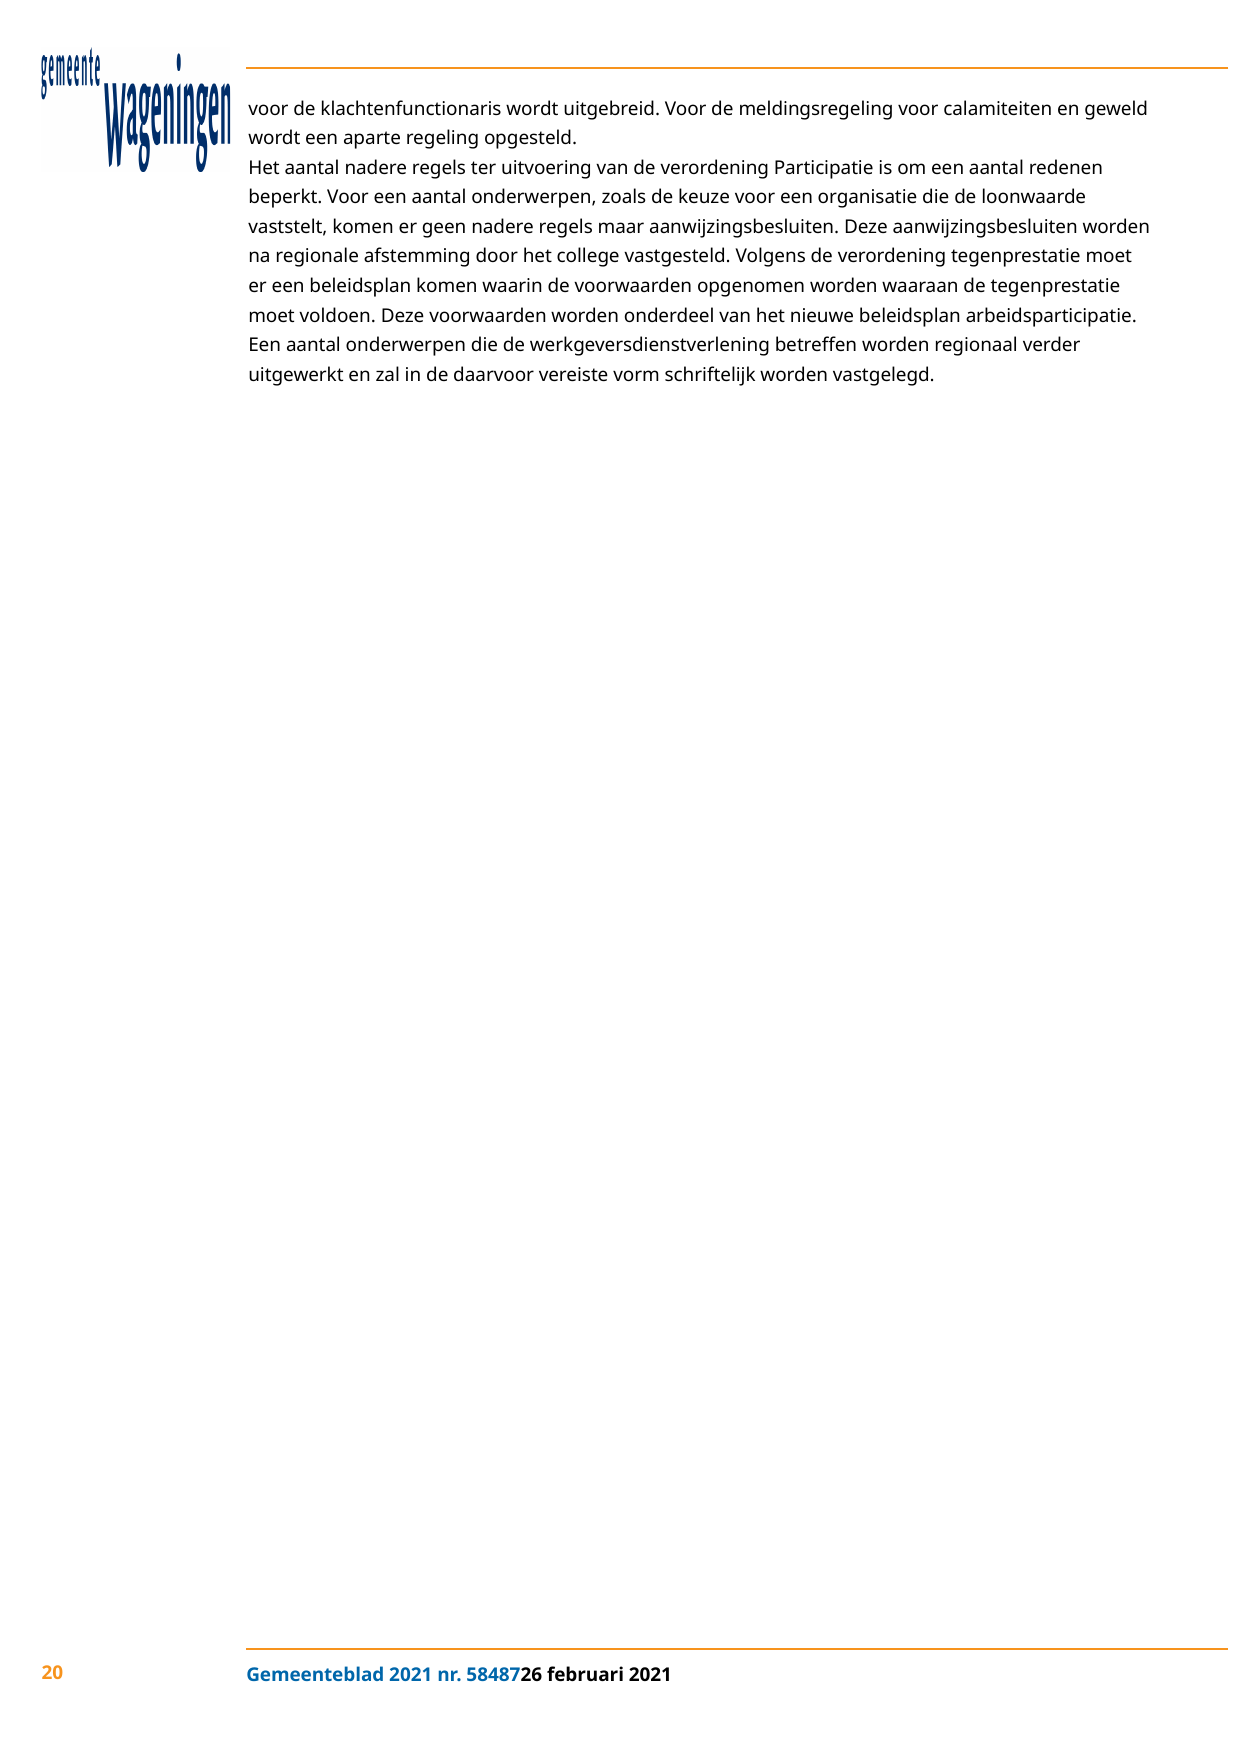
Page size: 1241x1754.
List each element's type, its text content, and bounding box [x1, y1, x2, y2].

text voor de klachtenfunctionaris wordt uitgebreid. Voor de meldingsregeling voor calamiteiten en geweld wordt een aparte regeling opgesteld. [248, 95, 1152, 150]
text Het aantal nadere regels ter uitvoering van de verordening Participatie is om een aantal redenen beperkt. Voor een aantal onderwerpen, zoals de keuze voor een organisatie die de loonwaarde vaststelt, komen er geen nadere regels maar aanwijzingsbesluiten. Deze aanwijzingsbesluiten worden na regionale afstemming door het college vastgesteld. Volgens de verordening tegenprestatie moet er een beleidsplan komen waarin de voorwaarden opgenomen worden waaraan de tegenprestatie moet voldoen. Deze voorwaarden worden onderdeel van het nieuwe beleidsplan arbeidsparticipatie. [248, 154, 1152, 328]
picture [41, 47, 231, 172]
text Een aantal onderwerpen die de werkgeversdienstverlening betreffen worden regionaal verder uitgewerkt en zal in de daarvoor vereiste vorm schriftelijk worden vastgelegd. [248, 331, 1152, 387]
